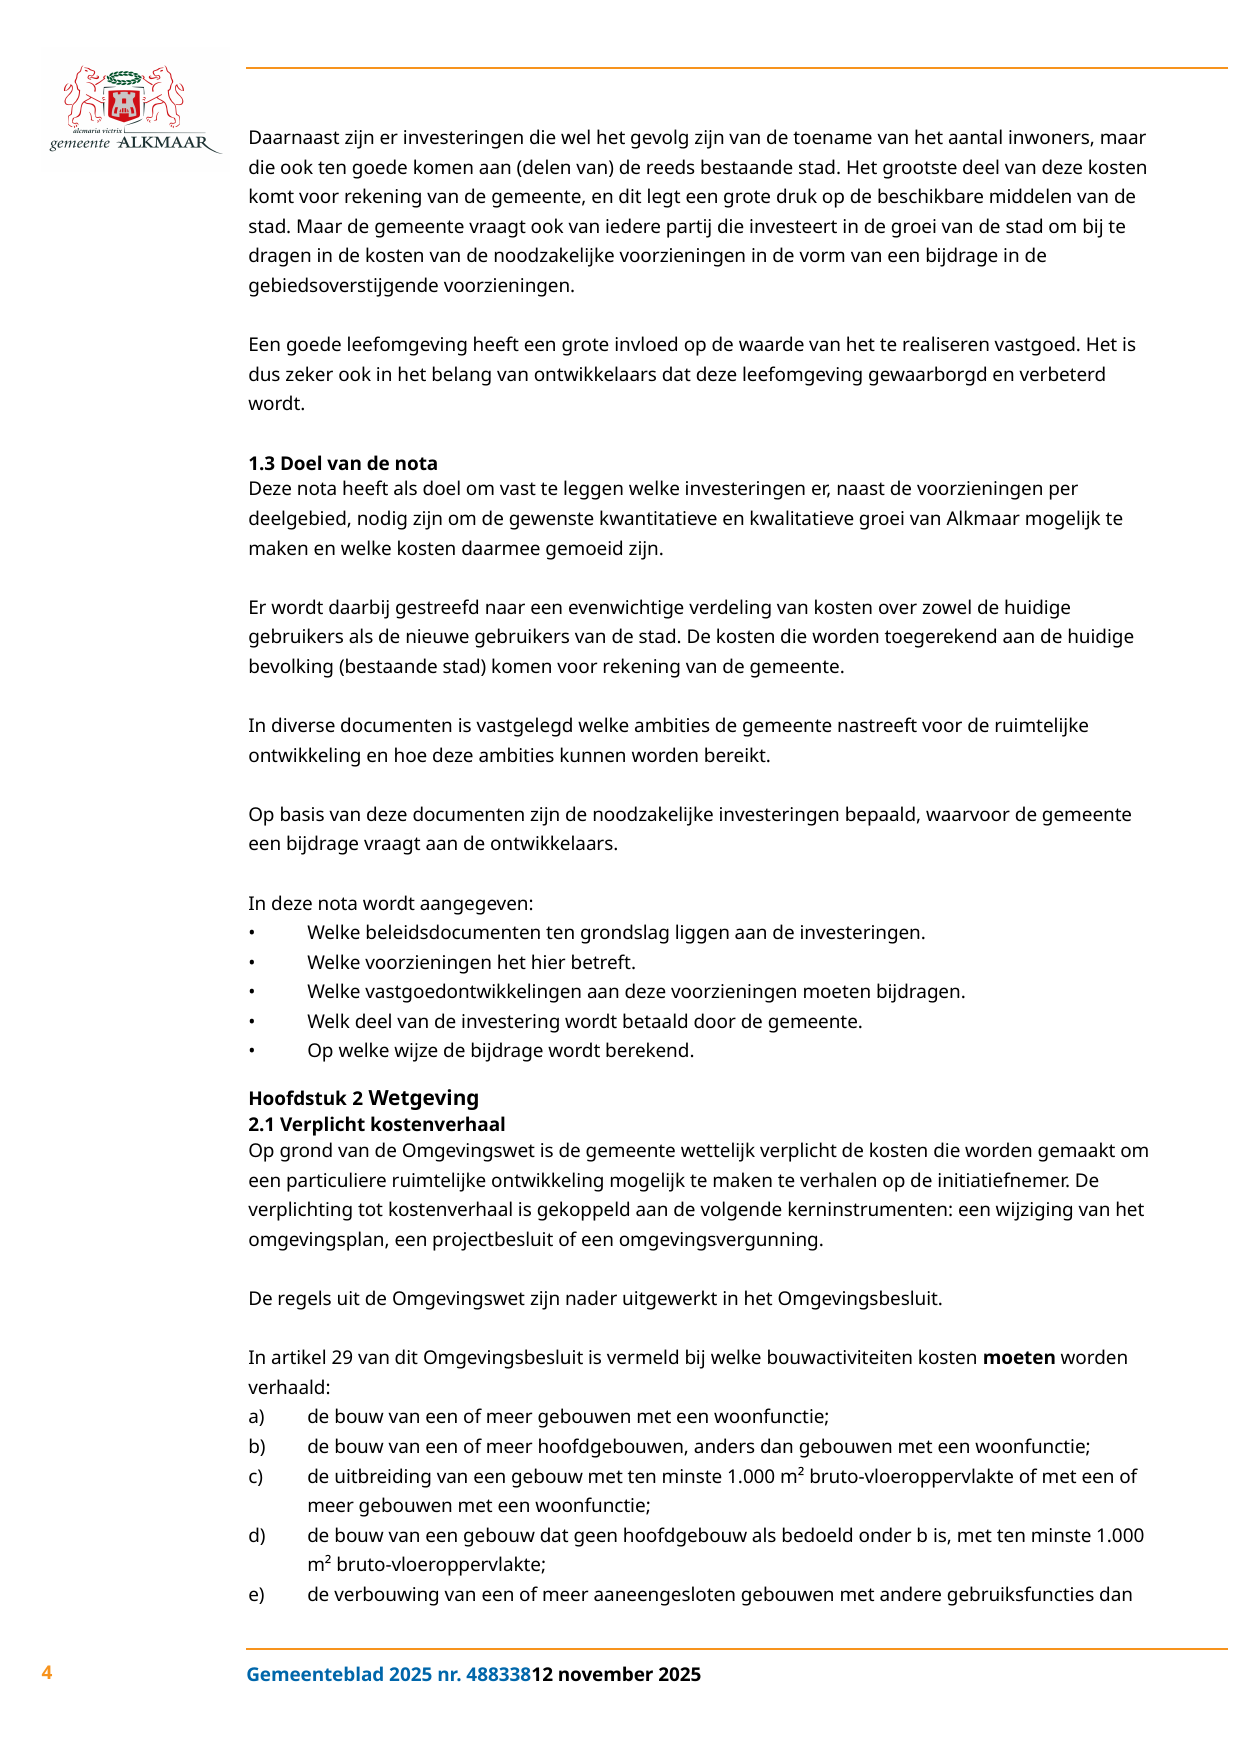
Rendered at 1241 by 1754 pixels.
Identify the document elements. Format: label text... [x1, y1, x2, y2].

list Op welke wijze de bijdrage wordt berekend. [248, 1038, 1152, 1063]
list de verbouwing van een of meer aaneengesloten gebouwen met andere gebruiksfuncties dan [248, 1581, 1152, 1607]
text Deze nota heeft als doel om vast te leggen welke investeringen er, naast de voorzieningen per deelgebied, nodig zijn om de gewenste kwantitatieve en kwalitatieve groei van Alkmaar mogelijk te maken en welke kosten daarmee gemoeid zijn. [248, 476, 1152, 560]
text In artikel 29 van dit Omgevingsbesluit is vermeld bij welke bouwactiviteiten kosten moeten worden verhaald: [248, 1344, 1152, 1400]
list de bouw van een gebouw dat geen hoofdgebouw als bedoeld onder b is, met ten minste 1.000 m² bruto-vloeroppervlakte; [248, 1522, 1152, 1577]
text Daarnaast zijn er investeringen die wel het gevolg zijn van de toename van het aantal inwoners, maar die ook ten goede komen aan (delen van) de reeds bestaande stad. Het grootste deel van deze kosten komt voor rekening van de gemeente, en dit legt een grote druk op de beschikbare middelen van de stad. Maar de gemeente vraagt ook van iedere partij die investeert in de groei van de stad om bij te dragen in de kosten van de noodzakelijke voorzieningen in de vorm van een bijdrage in de gebiedsoverstijgende voorzieningen. [248, 124, 1152, 298]
text Er wordt daarbij gestreefd naar een evenwichtige verdeling van kosten over zowel de huidige gebruikers als de nieuwe gebruikers van de stad. De kosten die worden toegerekend aan de huidige bevolking (bestaande stad) komen voor rekening van de gemeente. [248, 594, 1152, 679]
text 2.1 Verplicht kostenverhaal [248, 1112, 1152, 1137]
text Een goede leefomgeving heeft een grote invloed op de waarde van het te realiseren vastgoed. Het is dus zeker ook in het belang van ontwikkelaars dat deze leefomgeving gewaarborgd en verbeterd wordt. [248, 331, 1152, 416]
list Welke beleidsdocumenten ten grondslag liggen aan de investeringen. [248, 919, 1152, 945]
list Welke vastgoedontwikkelingen aan deze voorzieningen moeten bijdragen. [248, 978, 1152, 1004]
list Welk deel van de investering wordt betaald door de gemeente. [248, 1008, 1152, 1034]
text Op grond van de Omgevingswet is de gemeente wettelijk verplicht de kosten die worden gemaakt om een particuliere ruimtelijke ontwikkeling mogelijk te maken te verhalen op de initiatiefnemer. De verplichting tot kostenverhaal is gekoppeld aan de volgende kerninstrumenten: een wijziging van het omgevingsplan, een projectbesluit of een omgevingsvergunning. [248, 1137, 1152, 1252]
list de uitbreiding van een gebouw met ten minste 1.000 m² bruto-vloeroppervlakte of met een of meer gebouwen met een woonfunctie; [248, 1463, 1152, 1518]
text In diverse documenten is vastgelegd welke ambities de gemeente nastreeft voor de ruimtelijke ontwikkeling en hoe deze ambities kunnen worden bereikt. [248, 712, 1152, 767]
list de bouw van een of meer gebouwen met een woonfunctie; [248, 1404, 1152, 1429]
text De regels uit de Omgevingswet zijn nader uitgewerkt in het Omgevingsbesluit. [248, 1285, 1152, 1311]
text 1.3 Doel van de nota [248, 450, 1152, 476]
text In deze nota wordt aangegeven: [248, 890, 1152, 915]
text Hoofdstuk 2 Wetgeving [248, 1083, 1152, 1112]
picture [41, 47, 231, 172]
list de bouw van een of meer hoofdgebouwen, anders dan gebouwen met een woonfunctie; [248, 1433, 1152, 1459]
text Op basis van deze documenten zijn de noodzakelijke investeringen bepaald, waarvoor de gemeente een bijdrage vraagt aan de ontwikkelaars. [248, 801, 1152, 856]
list Welke voorzieningen het hier betreft. [248, 949, 1152, 974]
